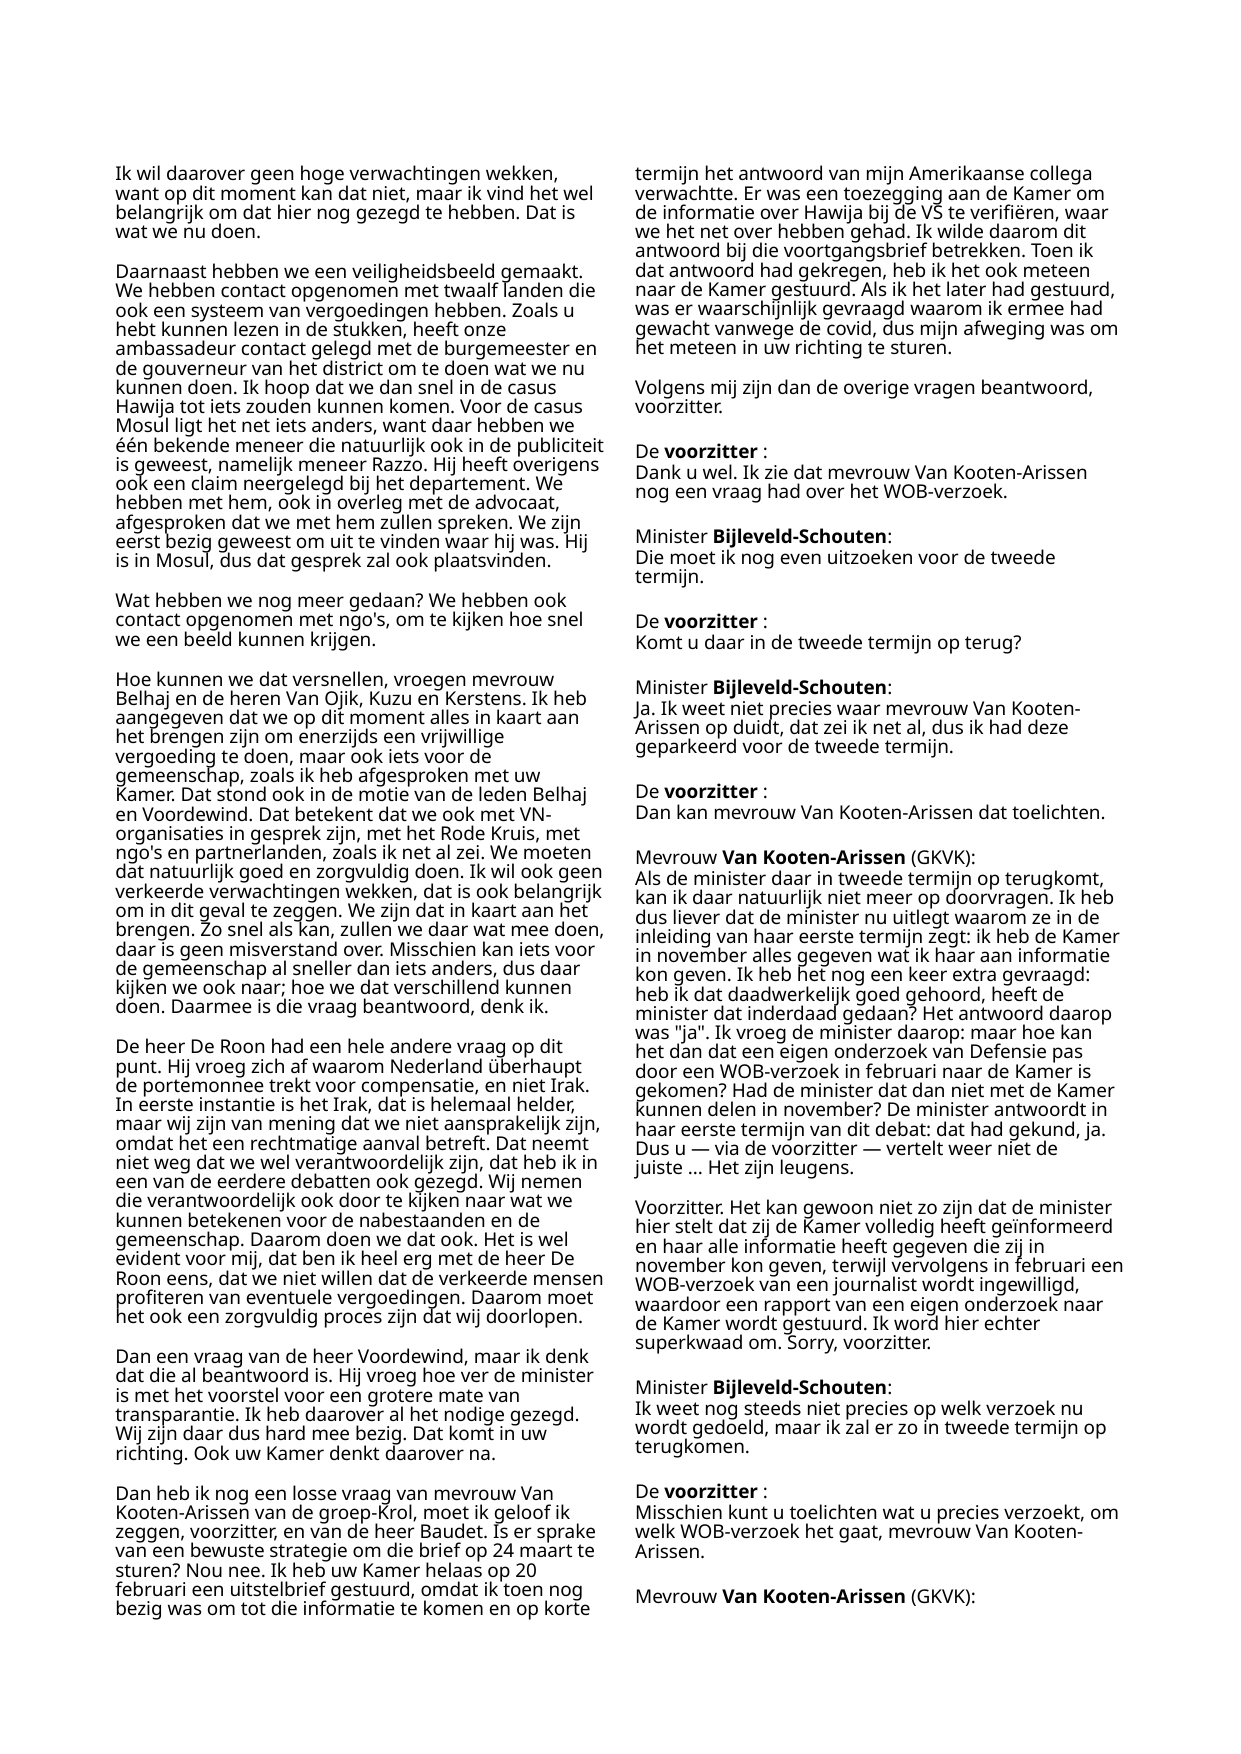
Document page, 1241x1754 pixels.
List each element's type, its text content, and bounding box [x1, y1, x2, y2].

text De voorzitter : [635, 1478, 1125, 1504]
text Misschien kunt u toelichten wat u precies verzoekt, om welk WOB-verzoek het gaat, mevrouw Van Kooten-Arissen. [635, 1504, 1125, 1562]
text Ik wil daarover geen hoge verwachtingen wekken, want op dit moment kan dat niet, maar ik vind het wel belangrijk om dat hier nog gezegd te hebben. Dat is wat we nu doen. [115, 165, 605, 242]
text Dank u wel. Ik zie dat mevrouw Van Kooten-Arissen nog een vraag had over het WOB-verzoek. [635, 464, 1125, 502]
text Daarnaast hebben we een veiligheidsbeeld gemaakt. We hebben contact opgenomen met twaalf landen die ook een systeem van vergoedingen hebben. Zoals u hebt kunnen lezen in de stukken, heeft onze ambassadeur contact gelegd met de burgemeester en de gouverneur van het district om te doen wat we nu kunnen doen. Ik hoop dat we dan snel in de casus Hawija tot iets zouden kunnen komen. Voor de casus Mosul ligt het net iets anders, want daar hebben we één bekende meneer die natuurlijk ook in de publiciteit is geweest, namelijk meneer Razzo. Hij heeft overigens ook een claim neergelegd bij het departement. We hebben met hem, ook in overleg met de advocaat, afgesproken dat we met hem zullen spreken. We zijn eerst bezig geweest om uit te vinden waar hij was. Hij is in Mosul, dus dat gesprek zal ook plaatsvinden. [115, 263, 605, 571]
text Mevrouw Van Kooten-Arissen (GKVK): [635, 844, 1125, 870]
text Dan een vraag van de heer Voordewind, maar ik denk dat die al beantwoord is. Hij vroeg hoe ver de minister is met het voorstel voor een grotere mate van transparantie. Ik heb daarover al het nodige gezegd. Wij zijn daar dus hard mee bezig. Dat komt in uw richting. Ook uw Kamer denkt daarover na. [115, 1348, 605, 1464]
text Minister Bijleveld-Schouten: [635, 523, 1125, 549]
text Dan kan mevrouw Van Kooten-Arissen dat toelichten. [635, 804, 1125, 823]
text termijn het antwoord van mijn Amerikaanse collega verwachtte. Er was een toezegging aan de Kamer om de informatie over Hawija bij de VS te verifiëren, waar we het net over hebben gehad. Ik wilde daarom dit antwoord bij die voortgangsbrief betrekken. Toen ik dat antwoord had gekregen, heb ik het ook meteen naar de Kamer gestuurd. Als ik het later had gestuurd, was er waarschijnlijk gevraagd waarom ik ermee had gewacht vanwege de covid, dus mijn afweging was om het meteen in uw richting te sturen. [635, 165, 1125, 358]
text Minister Bijleveld-Schouten: [635, 1374, 1125, 1400]
text Minister Bijleveld-Schouten: [635, 674, 1125, 700]
text Hoe kunnen we dat versnellen, vroegen mevrouw Belhaj en de heren Van Ojik, Kuzu en Kerstens. Ik heb aangegeven dat we op dit moment alles in kaart aan het brengen zijn om enerzijds een vrijwillige vergoeding te doen, maar ook iets voor de gemeenschap, zoals ik heb afgesproken met uw Kamer. Dat stond ook in de motie van de leden Belhaj en Voordewind. Dat betekent dat we ook met VN-organisaties in gesprek zijn, met het Rode Kruis, met ngo's en partnerlanden, zoals ik net al zei. We moeten dat natuurlijk goed en zorgvuldig doen. Ik wil ook geen verkeerde verwachtingen wekken, dat is ook belangrijk om in dit geval te zeggen. We zijn dat in kaart aan het brengen. Zo snel als kan, zullen we daar wat mee doen, daar is geen misverstand over. Misschien kan iets voor de gemeenschap al sneller dan iets anders, dus daar kijken we ook naar; hoe we dat verschillend kunnen doen. Daarmee is die vraag beantwoord, denk ik. [115, 671, 605, 1018]
text Voorzitter. Het kan gewoon niet zo zijn dat de minister hier stelt dat zij de Kamer volledig heeft geïnformeerd en haar alle informatie heeft gegeven die zij in november kon geven, terwijl vervolgens in februari een WOB-verzoek van een journalist wordt ingewilligd, waardoor een rapport van een eigen onderzoek naar de Kamer wordt gestuurd. Ik word hier echter superkwaad om. Sorry, voorzitter. [635, 1199, 1125, 1353]
text Die moet ik nog even uitzoeken voor de tweede termijn. [635, 549, 1125, 587]
text De voorzitter : [635, 778, 1125, 804]
text De voorzitter : [635, 608, 1125, 634]
text Ja. Ik weet niet precies waar mevrouw Van Kooten-Arissen op duidt, dat zei ik net al, dus ik had deze geparkeerd voor de tweede termijn. [635, 700, 1125, 758]
text Komt u daar in de tweede termijn op terug? [635, 634, 1125, 653]
text De voorzitter : [635, 438, 1125, 464]
text Als de minister daar in tweede termijn op terugkomt, kan ik daar natuurlijk niet meer op doorvragen. Ik heb dus liever dat de minister nu uitlegt waarom ze in de inleiding van haar eerste termijn zegt: ik heb de Kamer in november alles gegeven wat ik haar aan informatie kon geven. Ik heb het nog een keer extra gevraagd: heb ik dat daadwerkelijk goed gehoord, heeft de minister dat inderdaad gedaan? Het antwoord daarop was "ja". Ik vroeg de minister daarop: maar hoe kan het dan dat een eigen onderzoek van Defensie pas door een WOB-verzoek in februari naar de Kamer is gekomen? Had de minister dat dan niet met de Kamer kunnen delen in november? De minister antwoordt in haar eerste termijn van dit debat: dat had gekund, ja. Dus u — via de voorzitter — vertelt weer niet de juiste ... Het zijn leugens. [635, 870, 1125, 1178]
text De heer De Roon had een hele andere vraag op dit punt. Hij vroeg zich af waarom Nederland überhaupt de portemonnee trekt voor compensatie, en niet Irak. In eerste instantie is het Irak, dat is helemaal helder, maar wij zijn van mening dat we niet aansprakelijk zijn, omdat het een rechtmatige aanval betreft. Dat neemt niet weg dat we wel verantwoordelijk zijn, dat heb ik in een van de eerdere debatten ook gezegd. Wij nemen die verantwoordelijk ook door te kijken naar wat we kunnen betekenen voor de nabestaanden en de gemeenschap. Daarom doen we dat ook. Het is wel evident voor mij, dat ben ik heel erg met de heer De Roon eens, dat we niet willen dat de verkeerde mensen profiteren van eventuele vergoedingen. Daarom moet het ook een zorgvuldig proces zijn dat wij doorlopen. [115, 1038, 605, 1327]
text Dan heb ik nog een losse vraag van mevrouw Van Kooten-Arissen van de groep-Krol, moet ik geloof ik zeggen, voorzitter, en van de heer Baudet. Is er sprake van een bewuste strategie om die brief op 24 maart te sturen? Nou nee. Ik heb uw Kamer helaas op 20 februari een uitstelbrief gestuurd, omdat ik toen nog bezig was om tot die informatie te komen en op korte [115, 1484, 605, 1619]
text Ik weet nog steeds niet precies op welk verzoek nu wordt gedoeld, maar ik zal er zo in tweede termijn op terugkomen. [635, 1400, 1125, 1458]
text Wat hebben we nog meer gedaan? We hebben ook contact opgenomen met ngo's, om te kijken hoe snel we een beeld kunnen krijgen. [115, 592, 605, 650]
text Volgens mij zijn dan de overige vragen beantwoord, voorzitter. [635, 379, 1125, 417]
text Mevrouw Van Kooten-Arissen (GKVK): [635, 1583, 1125, 1609]
